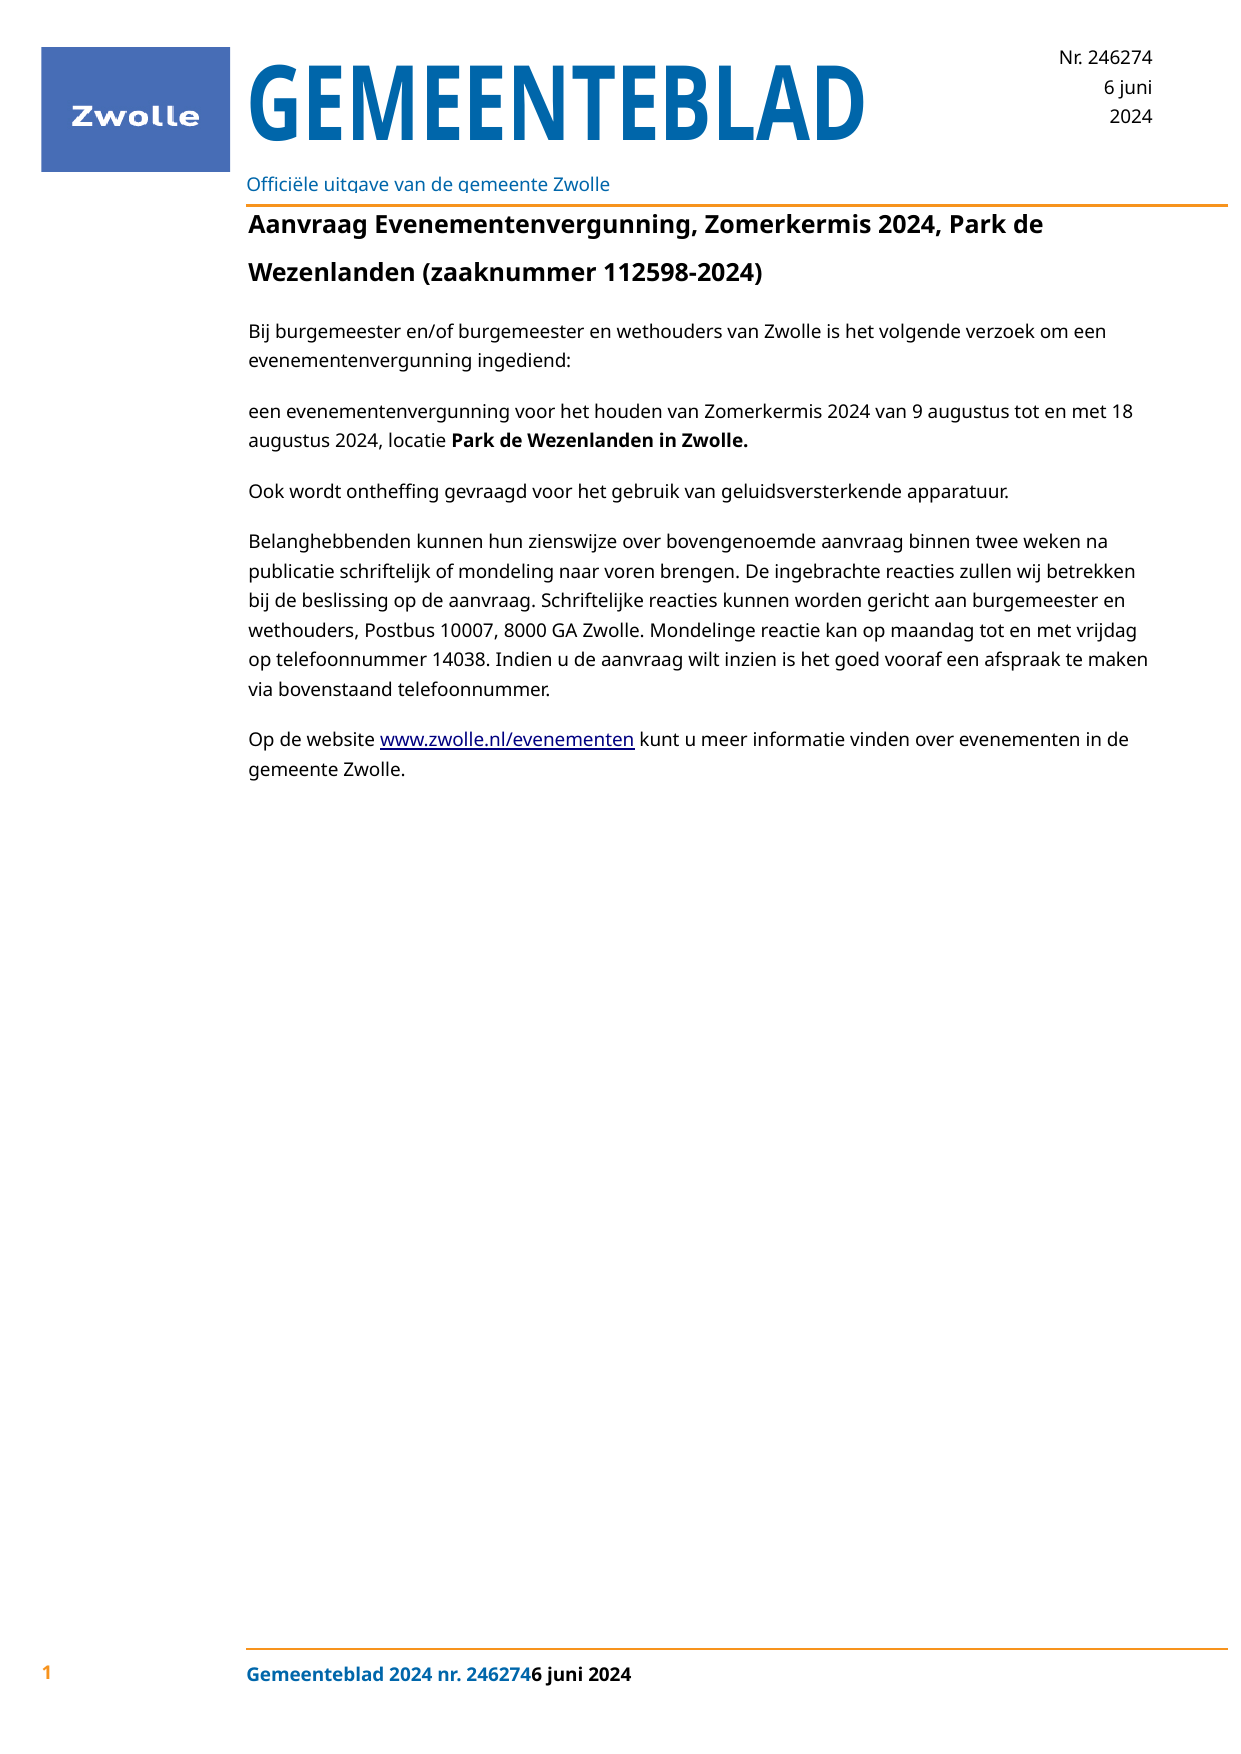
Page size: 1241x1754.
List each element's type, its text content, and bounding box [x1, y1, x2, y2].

text Belanghebbenden kunnen hun zienswijze over bovengenoemde aanvraag binnen twee weken na publicatie schriftelijk of mondeling naar voren brengen. De ingebrachte reacties zullen wij betrekken bij de beslissing op de aanvraag. Schriftelijke reacties kunnen worden gericht aan burgemeester en wethouders, Postbus 10007, 8000 GA Zwolle. Mondelinge reactie kan op maandag tot en met vrijdag op telefoonnummer 14038. Indien u de aanvraag wilt inzien is het goed vooraf een afspraak te maken via bovenstaand telefoonnummer. [248, 528, 1152, 702]
picture [41, 47, 231, 172]
text Ook wordt ontheffing gevraagd voor het gebruik van geluidsversterkende apparatuur. [248, 478, 1152, 504]
text Bij burgemeester en/of burgemeester en wethouders van Zwolle is het volgende verzoek om een evenementenvergunning ingediend: [248, 318, 1152, 373]
text een evenementenvergunning voor het houden van Zomerkermis 2024 van 9 augustus tot en met 18 augustus 2024, locatie Park de Wezenlanden in Zwolle. [248, 398, 1152, 453]
text Aanvraag Evenementenvergunning, Zomerkermis 2024, Park de Wezenlanden (zaaknummer 112598-2024) [248, 207, 1152, 288]
text Op de website www.zwolle.nl/evenementen kunt u meer informatie vinden over evenementen in de gemeente Zwolle. [248, 727, 1152, 782]
